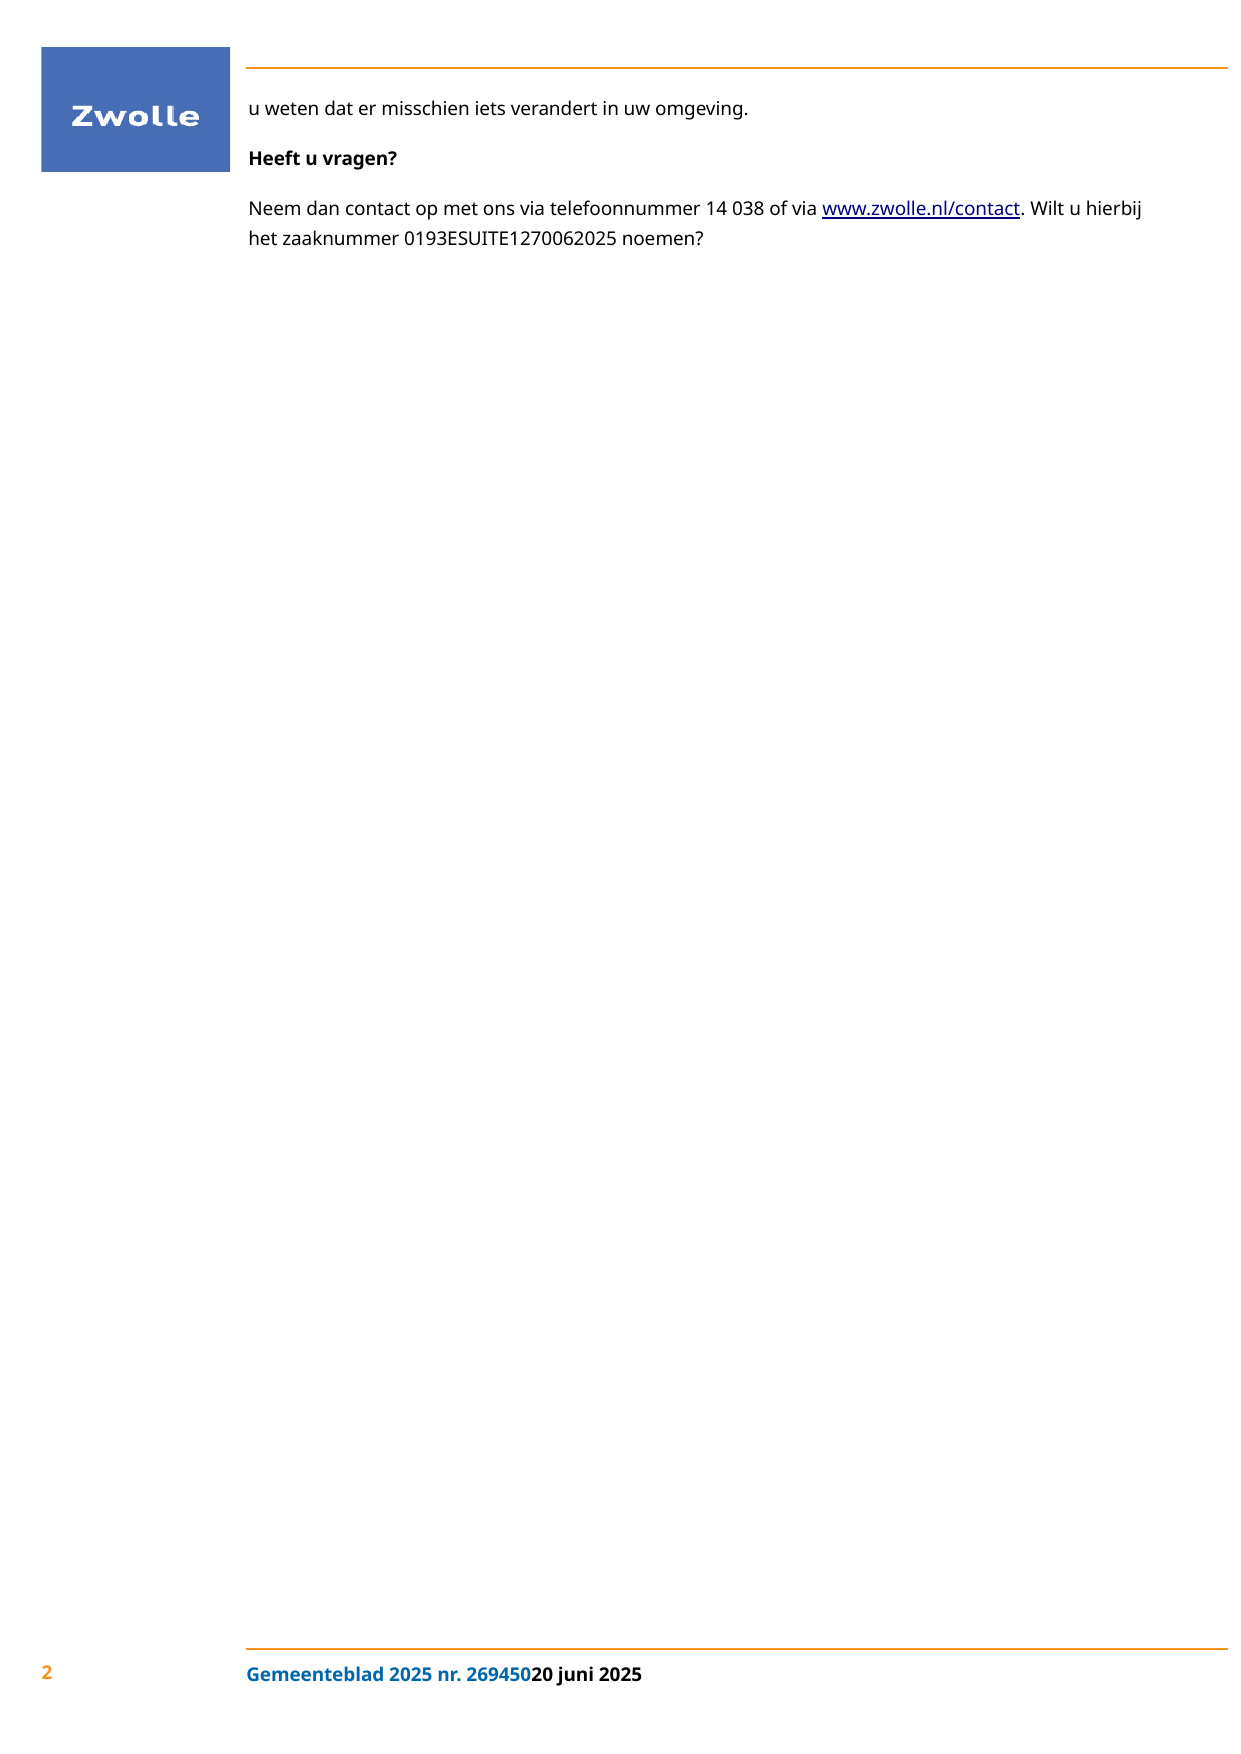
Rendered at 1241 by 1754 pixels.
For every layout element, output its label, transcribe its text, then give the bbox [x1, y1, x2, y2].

text u weten dat er misschien iets verandert in uw omgeving. [248, 95, 1152, 121]
text Neem dan contact op met ons via telefoonnummer 14 038 of via www.zwolle.nl/contact. Wilt u hierbij het zaaknummer 0193ESUITE1270062025 noemen? [248, 196, 1152, 251]
picture [41, 47, 231, 172]
text Heeft u vragen? [248, 145, 1152, 171]
